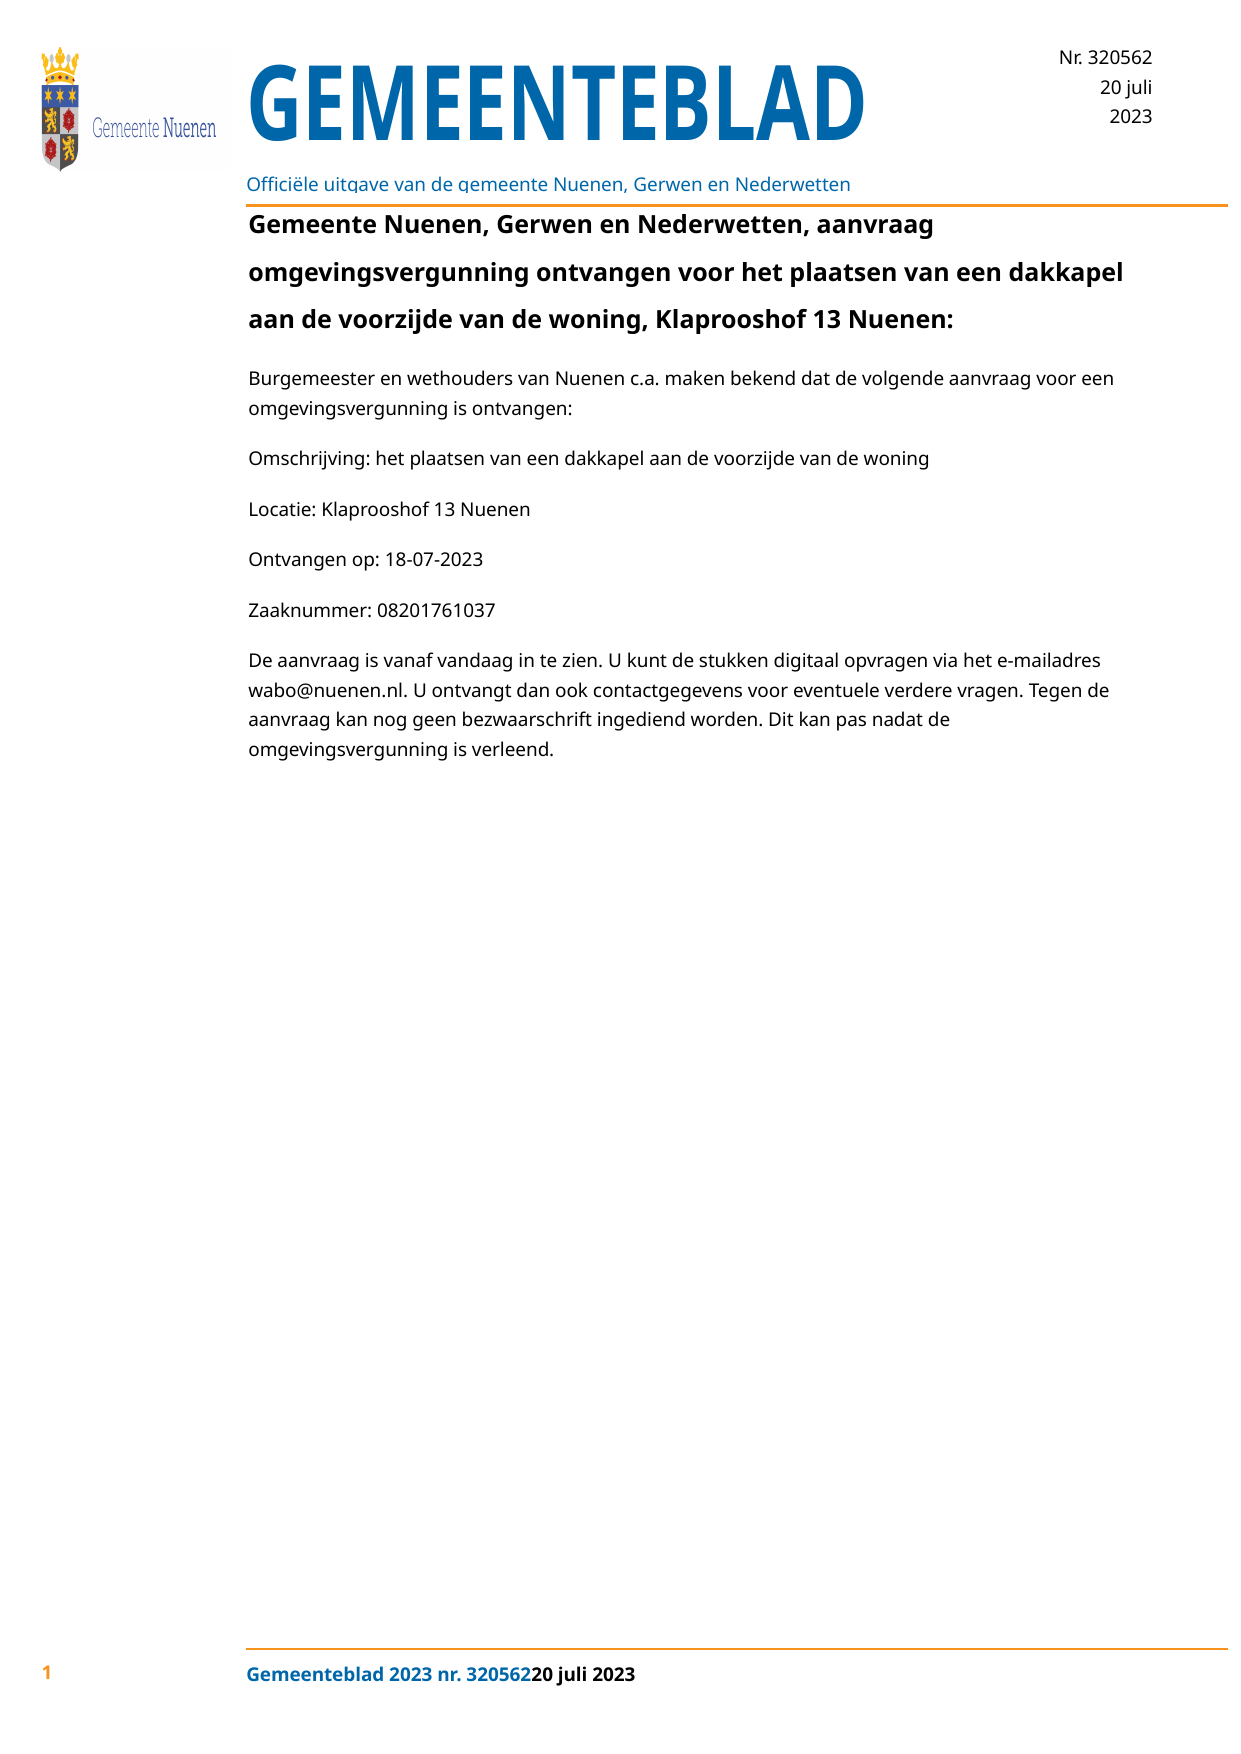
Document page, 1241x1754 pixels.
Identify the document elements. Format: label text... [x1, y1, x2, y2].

text De aanvraag is vanaf vandaag in te zien. U kunt de stukken digitaal opvragen via het e-mailadres wabo@nuenen.nl. U ontvangt dan ook contactgegevens voor eventuele verdere vragen. Tegen de aanvraag kan nog geen bezwaarschrift ingediend worden. Dit kan pas nadat de omgevingsvergunning is verleend. [248, 647, 1152, 762]
text Zaaknummer: 08201761037 [248, 597, 1152, 622]
text Burgemeester en wethouders van Nuenen c.a. maken bekend dat de volgende aanvraag voor een omgevingsvergunning is ontvangen: [248, 366, 1152, 421]
text Gemeente Nuenen, Gerwen en Nederwetten, aanvraag omgevingsvergunning ontvangen voor het plaatsen van een dakkapel aan de voorzijde van de woning, Klaprooshof 13 Nuenen: [248, 207, 1152, 336]
text Locatie: Klaprooshof 13 Nuenen [248, 496, 1152, 522]
text Omschrijving: het plaatsen van een dakkapel aan de voorzijde van de woning [248, 446, 1152, 471]
picture [41, 47, 231, 172]
text Ontvangen op: 18-07-2023 [248, 546, 1152, 572]
